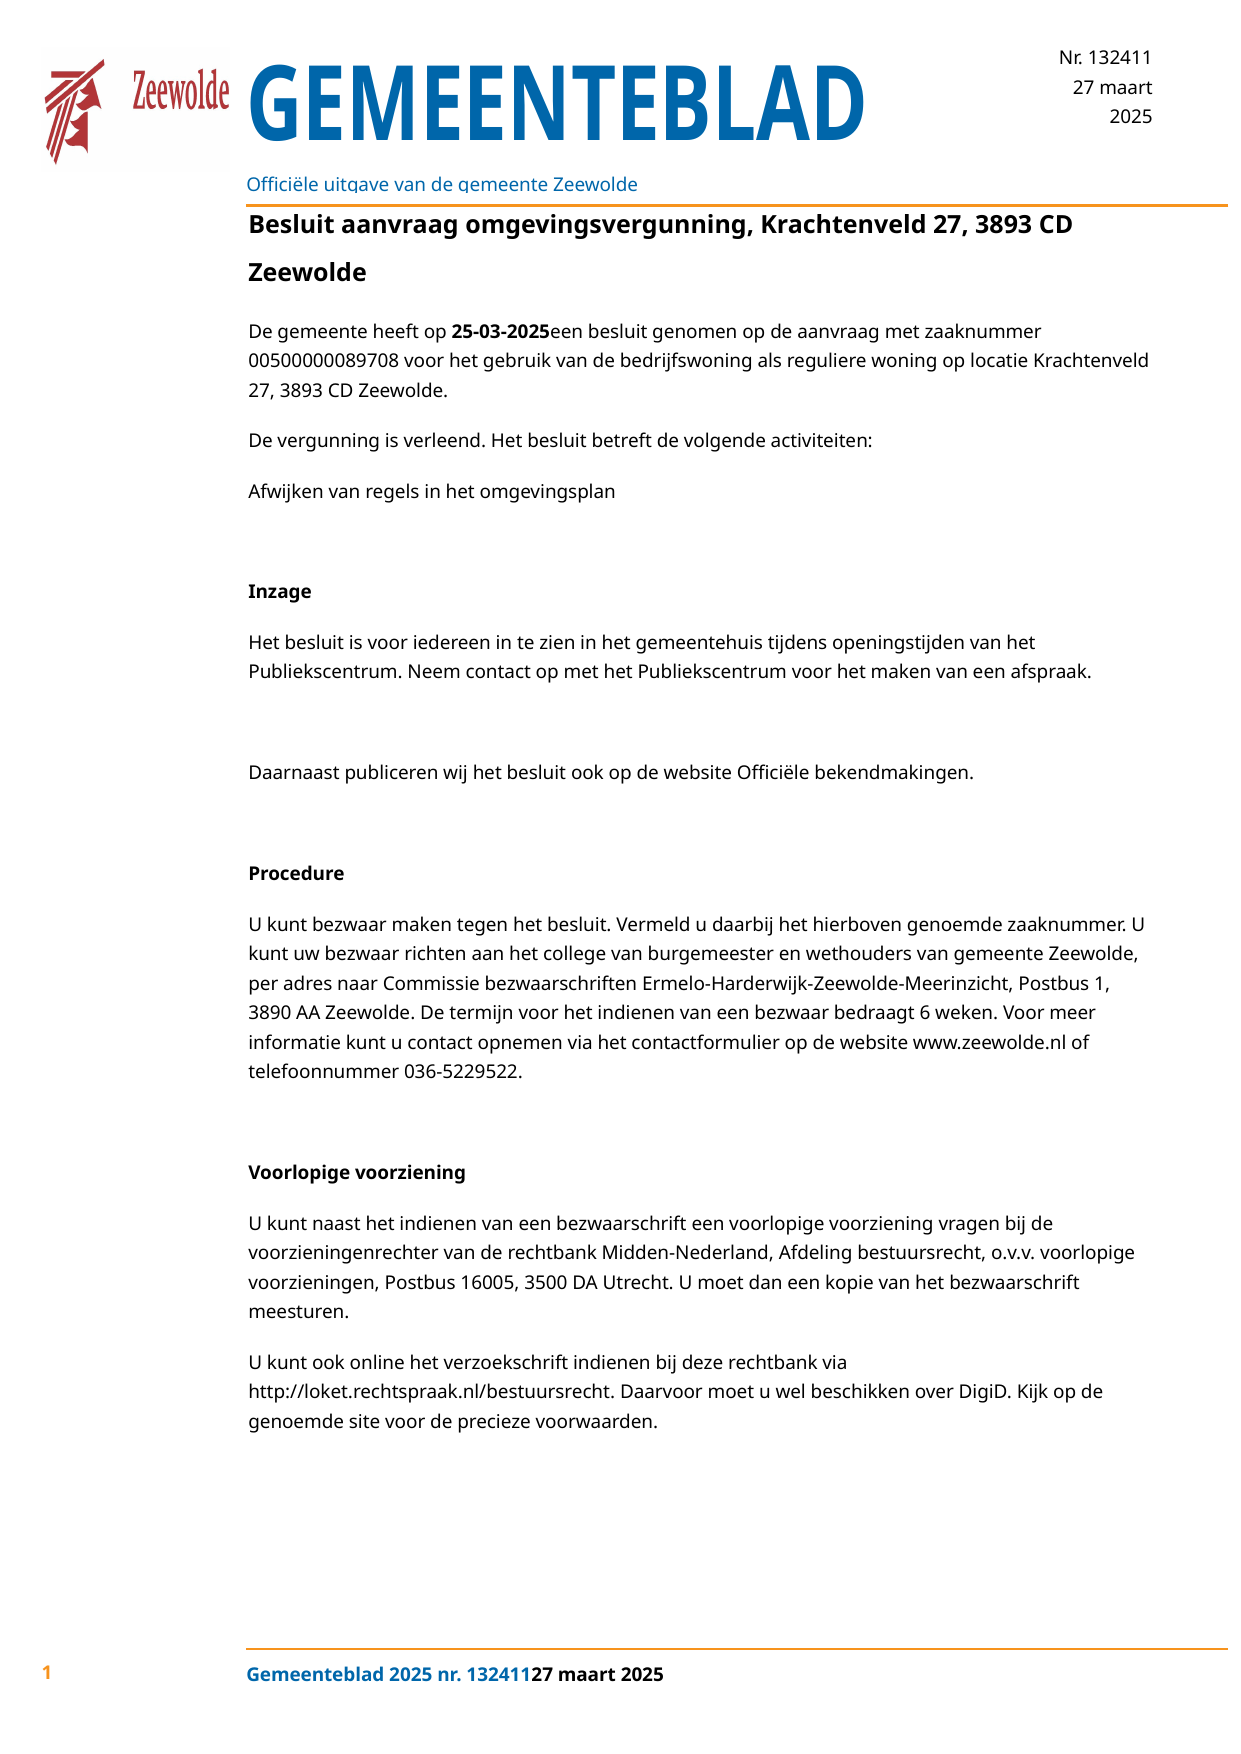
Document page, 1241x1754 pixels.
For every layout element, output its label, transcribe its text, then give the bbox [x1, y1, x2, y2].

text Besluit aanvraag omgevingsvergunning, Krachtenveld 27, 3893 CD Zeewolde [248, 207, 1152, 288]
text Daarnaast publiceren wij het besluit ook op de website Officiële bekendmakingen. [248, 759, 1152, 785]
text Inzage [248, 579, 1152, 604]
text Het besluit is voor iedereen in te zien in het gemeentehuis tijdens openingstijden van het Publiekscentrum. Neem contact op met het Publiekscentrum voor het maken van een afspraak. [248, 629, 1152, 684]
text U kunt naast het indienen van een bezwaarschrift een voorlopige voorziening vragen bij de voorzieningenrechter van de rechtbank Midden-Nederland, Afdeling bestuursrecht, o.v.v. voorlopige voorzieningen, Postbus 16005, 3500 DA Utrecht. U moet dan een kopie van het bezwaarschrift meesturen. [248, 1210, 1152, 1324]
text De gemeente heeft op 25-03-2025een besluit genomen op de aanvraag met zaaknummer 00500000089708 voor het gebruik van de bedrijfswoning als reguliere woning op locatie Krachtenveld 27, 3893 CD Zeewolde. [248, 318, 1152, 403]
text Afwijken van regels in het omgevingsplan [248, 478, 1152, 504]
text Procedure [248, 860, 1152, 886]
text U kunt ook online het verzoekschrift indienen bij deze rechtbank via http://loket.rechtspraak.nl/bestuursrecht. Daarvoor moet u wel beschikken over DigiD. Kijk op de genoemde site voor de precieze voorwaarden. [248, 1349, 1152, 1434]
text Voorlopige voorziening [248, 1159, 1152, 1185]
picture [41, 47, 231, 172]
text U kunt bezwaar maken tegen het besluit. Vermeld u daarbij het hierboven genoemde zaaknummer. U kunt uw bezwaar richten aan het college van burgemeester en wethouders van gemeente Zeewolde, per adres naar Commissie bezwaarschriften Ermelo-Harderwijk-Zeewolde-Meerinzicht, Postbus 1, 3890 AA Zeewolde. De termijn voor het indienen van een bezwaar bedraagt 6 weken. Voor meer informatie kunt u contact opnemen via het contactformulier op de website www.zeewolde.nl of telefoonnummer 036-5229522. [248, 911, 1152, 1084]
text De vergunning is verleend. Het besluit betreft de volgende activiteiten: [248, 427, 1152, 453]
